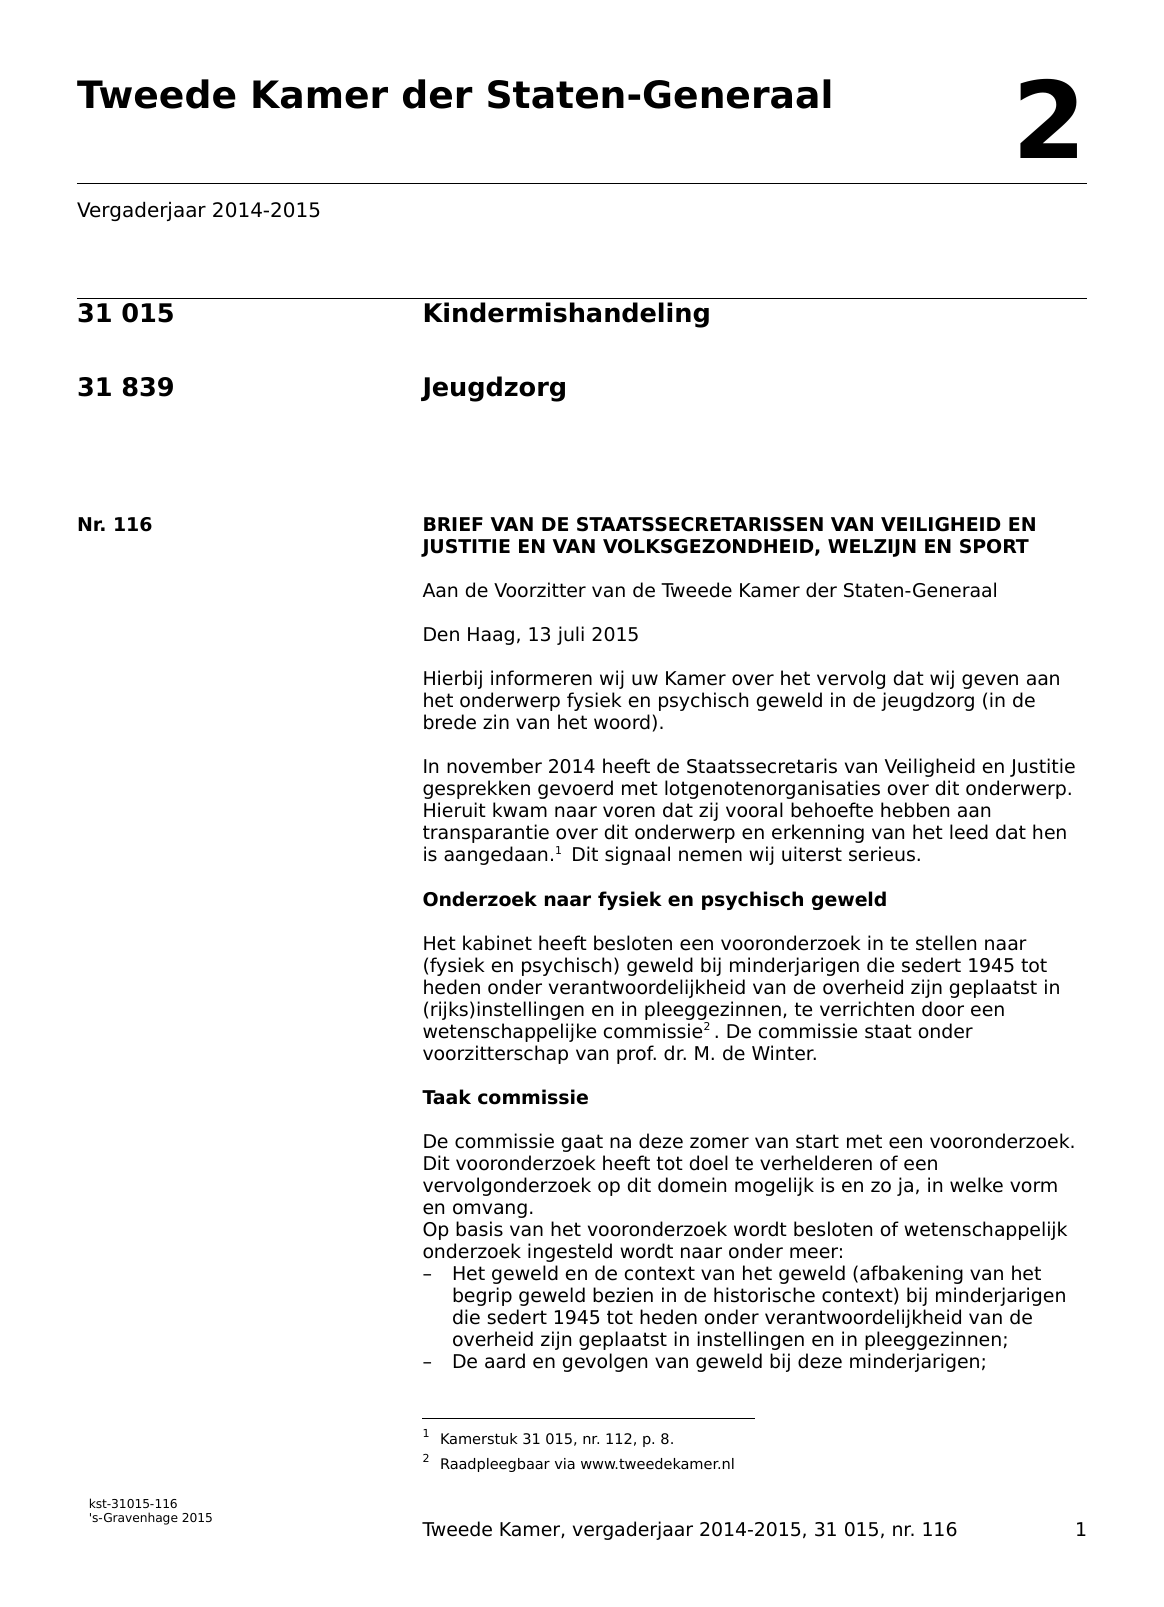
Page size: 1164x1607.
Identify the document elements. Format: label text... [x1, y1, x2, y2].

subtitle Nr. 116 BRIEF VAN DE STAATSSECRETARISSEN VAN VEILIGHEID EN JUSTITIE EN VAN VOLKSGEZONDHEID, WELZIJN EN SPORT [77, 514, 1087, 558]
table_cell Vergaderjaar 2014-2015 [77, 184, 1087, 298]
text kst-31015-116 [88, 1497, 323, 1511]
table_header 2 [886, 59, 1087, 183]
text Kamerstuk 31 015, nr. 112, p. 8. [422, 1427, 1087, 1449]
subtitle Taak commissie [422, 1087, 1087, 1109]
text Aan de Voorzitter van de Tweede Kamer der Staten-Generaal [422, 580, 1087, 602]
text Raadpleegbaar via www.tweedekamer.nl [422, 1452, 1087, 1474]
text – Het geweld en de context van het geweld (afbakening van het begrip geweld bezien in de historische context) bij minderjarigen die sedert 1945 tot heden onder verantwoordelijkheid van de overheid zijn geplaatst in instellingen en in pleeggezinnen; [422, 1263, 1087, 1351]
text Op basis van het vooronderzoek wordt besloten of wetenschappelijk onderzoek ingesteld wordt naar onder meer: [422, 1219, 1087, 1263]
text Hierbij informeren wij uw Kamer over het vervolg dat wij geven aan het onderwerp fysiek en psychisch geweld in de jeugdzorg (in de brede zin van het woord). [422, 668, 1087, 734]
text – De aard en gevolgen van geweld bij deze minderjarigen; [422, 1351, 1087, 1373]
text De commissie gaat na deze zomer van start met een vooronderzoek. Dit vooronderzoek heeft tot doel te verhelderen of een vervolgonderzoek op dit domein mogelijk is en zo ja, in welke vorm en omvang. [422, 1131, 1087, 1219]
text Het kabinet heeft besloten een vooronderzoek in te stellen naar (fysiek en psychisch) geweld bij minderjarigen die sedert 1945 tot heden onder verantwoordelijkheid van de overheid zijn geplaatst in (rijks)instellingen en in pleeggezinnen, te verrichten door een wetenschappelijke commissie. De commissie staat onder voorzitterschap van prof. dr. M. de Winter. [422, 933, 1087, 1064]
text Den Haag, 13 juli 2015 [422, 624, 1087, 646]
table_header Tweede Kamer der Staten-Generaal [77, 59, 886, 183]
text In november 2014 heeft de Staatssecretaris van Veiligheid en Justitie gesprekken gevoerd met lotgenotenorganisaties over dit onderwerp. Hieruit kwam naar voren dat zij vooral behoefte hebben aan transparantie over dit onderwerp en erkenning van het leed dat hen is aangedaan. Dit signaal nemen wij uiterst serieus. [422, 756, 1087, 866]
subtitle Onderzoek naar fysiek en psychisch geweld [422, 888, 1087, 910]
text 's-Gravenhage 2015 [88, 1511, 323, 1525]
subtitle 31 839 Jeugdzorg [77, 373, 1087, 403]
subtitle 31 015 Kindermishandeling [77, 299, 1087, 329]
